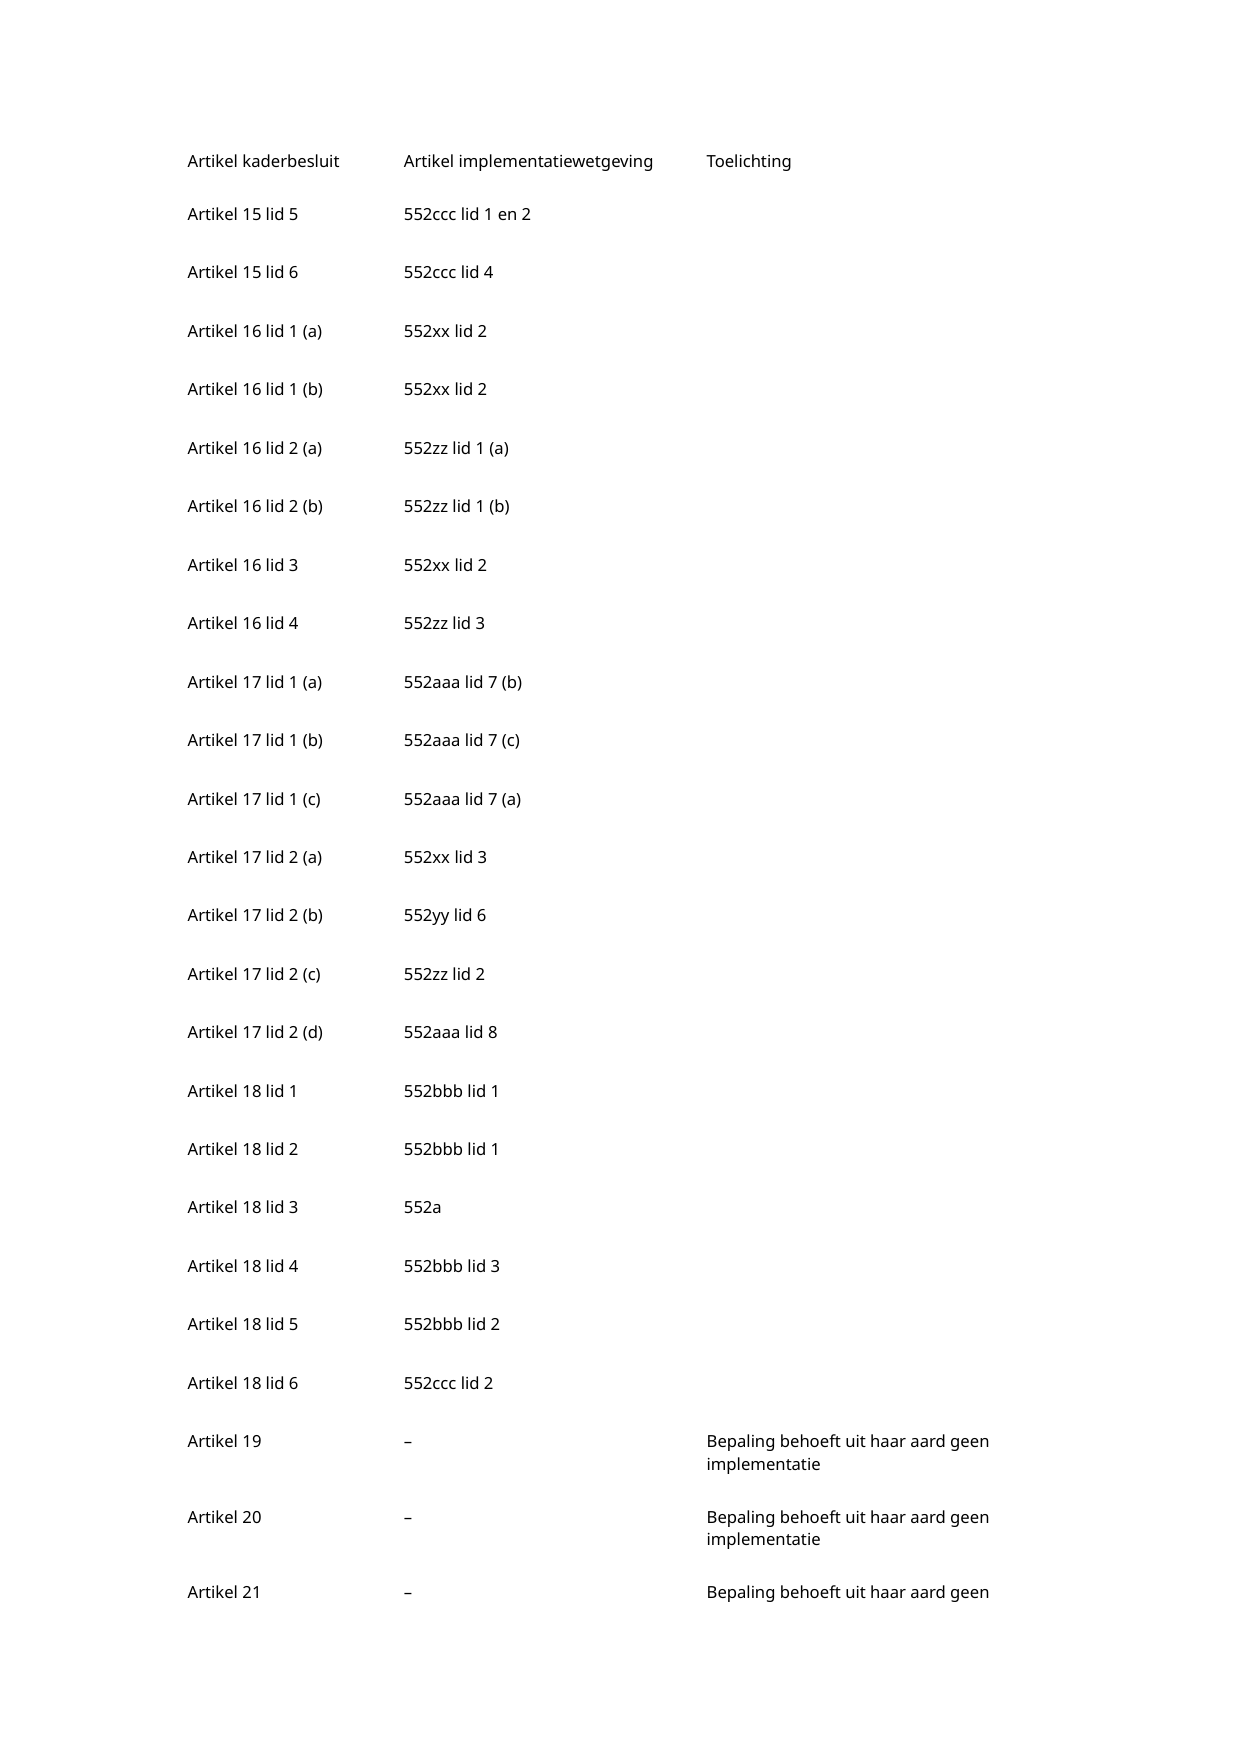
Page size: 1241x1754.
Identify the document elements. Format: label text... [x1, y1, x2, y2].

table_cell – [404, 1430, 706, 1505]
table_cell Artikel 18 lid 5 [188, 1313, 404, 1371]
table_cell Artikel 17 lid 1 (b) [188, 729, 404, 787]
table_cell Artikel 17 lid 1 (c) [188, 787, 404, 846]
table_cell [706, 1138, 1053, 1196]
table_cell [706, 904, 1053, 962]
table_cell 552zz lid 2 [404, 963, 706, 1021]
table_cell Artikel 17 lid 2 (b) [188, 904, 404, 962]
table_cell Artikel 21 [188, 1581, 404, 1603]
table_cell [706, 963, 1053, 1021]
table_cell [706, 1021, 1053, 1079]
table_cell Bepaling behoeft uit haar aard geen [706, 1581, 1053, 1603]
table_cell 552bbb lid 3 [404, 1255, 706, 1313]
table_cell Artikel 17 lid 1 (a) [188, 670, 404, 729]
table_cell [706, 787, 1053, 846]
table_cell 552xx lid 2 [404, 320, 706, 378]
table_cell [706, 1313, 1053, 1371]
table_cell 552aaa lid 8 [404, 1021, 706, 1079]
table_cell 552a [404, 1196, 706, 1254]
table_cell 552ccc lid 4 [404, 261, 706, 319]
table_cell [706, 1371, 1053, 1430]
table_cell [706, 203, 1053, 261]
table_cell 552xx lid 2 [404, 553, 706, 612]
table_cell [706, 378, 1053, 436]
table_cell Artikel 18 lid 4 [188, 1255, 404, 1313]
table_cell 552bbb lid 2 [404, 1313, 706, 1371]
table_header Toelichting [706, 150, 1053, 203]
table_cell Artikel 17 lid 2 (c) [188, 963, 404, 1021]
table_cell Artikel 16 lid 2 (b) [188, 495, 404, 553]
table_header Artikel kaderbesluit [188, 150, 404, 203]
table_cell Artikel 17 lid 2 (a) [188, 846, 404, 904]
table_cell 552bbb lid 1 [404, 1138, 706, 1196]
table_cell [706, 670, 1053, 729]
table_cell 552xx lid 2 [404, 378, 706, 436]
table_cell 552zz lid 1 (a) [404, 436, 706, 495]
table_cell Artikel 15 lid 5 [188, 203, 404, 261]
table_cell Artikel 16 lid 4 [188, 612, 404, 670]
table_cell [706, 612, 1053, 670]
table_cell [706, 261, 1053, 319]
table_cell 552zz lid 3 [404, 612, 706, 670]
table_cell 552bbb lid 1 [404, 1079, 706, 1138]
table_cell [706, 320, 1053, 378]
table_cell Artikel 19 [188, 1430, 404, 1505]
table_cell 552aaa lid 7 (c) [404, 729, 706, 787]
table_cell [706, 436, 1053, 495]
table_cell 552xx lid 3 [404, 846, 706, 904]
table_cell 552zz lid 1 (b) [404, 495, 706, 553]
table_cell Artikel 16 lid 3 [188, 553, 404, 612]
table_cell Artikel 18 lid 1 [188, 1079, 404, 1138]
table_cell Artikel 16 lid 1 (b) [188, 378, 404, 436]
table_cell – [404, 1581, 706, 1603]
table_cell 552aaa lid 7 (a) [404, 787, 706, 846]
table_cell Artikel 18 lid 3 [188, 1196, 404, 1254]
table_cell 552ccc lid 1 en 2 [404, 203, 706, 261]
table_cell [706, 729, 1053, 787]
table_cell Artikel 17 lid 2 (d) [188, 1021, 404, 1079]
table_cell Artikel 18 lid 2 [188, 1138, 404, 1196]
table_cell 552yy lid 6 [404, 904, 706, 962]
table_cell [706, 1196, 1053, 1254]
table_header Artikel implementatiewetgeving [404, 150, 706, 203]
table_cell [706, 553, 1053, 612]
table_cell [706, 1255, 1053, 1313]
table_cell [706, 495, 1053, 553]
table_cell [706, 846, 1053, 904]
table_cell – [404, 1505, 706, 1581]
table_cell Artikel 18 lid 6 [188, 1371, 404, 1430]
table_cell Bepaling behoeft uit haar aard geen implementatie [706, 1505, 1053, 1581]
table_cell Artikel 20 [188, 1505, 404, 1581]
table_cell 552aaa lid 7 (b) [404, 670, 706, 729]
table_cell Bepaling behoeft uit haar aard geen implementatie [706, 1430, 1053, 1505]
table_cell 552ccc lid 2 [404, 1371, 706, 1430]
table_cell Artikel 16 lid 2 (a) [188, 436, 404, 495]
table_cell Artikel 16 lid 1 (a) [188, 320, 404, 378]
table_cell [706, 1079, 1053, 1138]
table_cell Artikel 15 lid 6 [188, 261, 404, 319]
